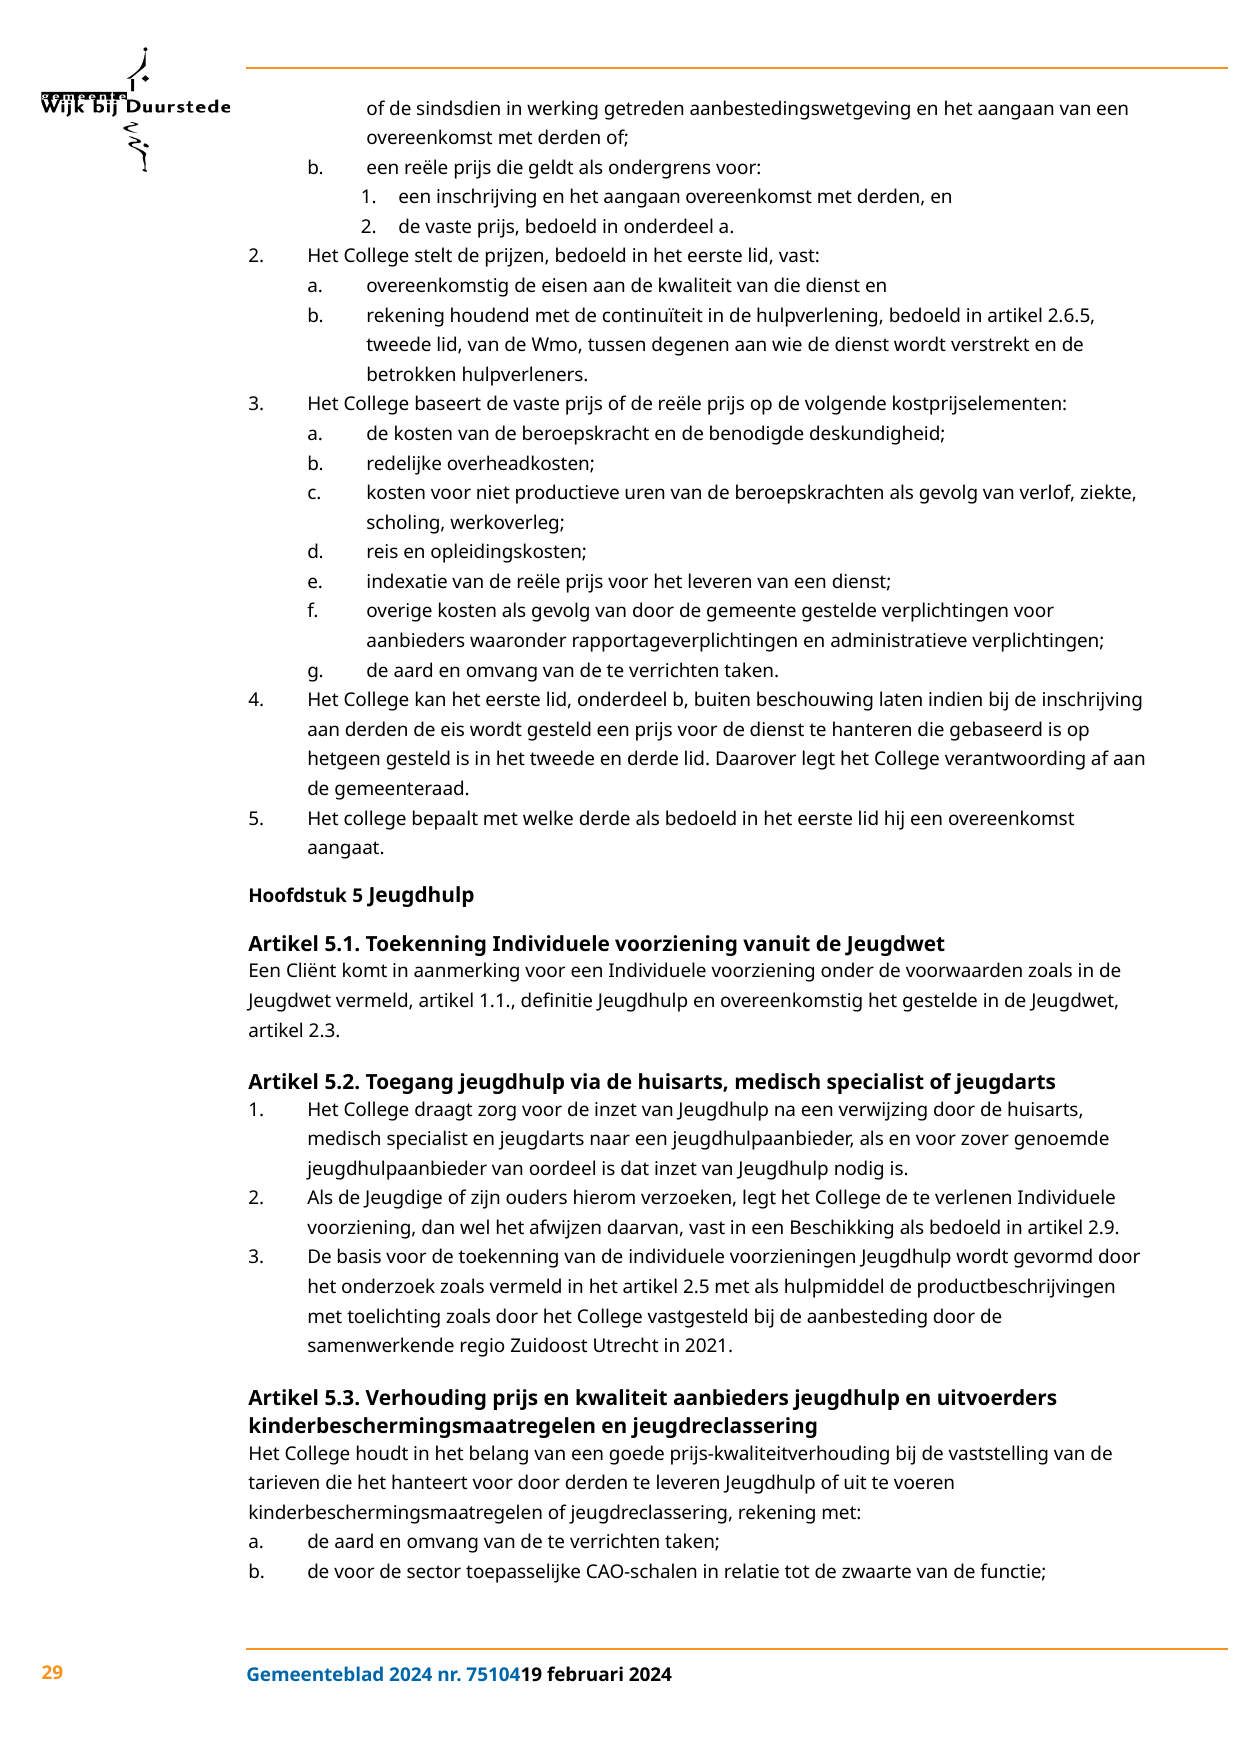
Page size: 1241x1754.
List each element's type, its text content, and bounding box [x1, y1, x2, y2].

list Het College baseert de vaste prijs of de reële prijs op de volgende kostprijselementen: [248, 391, 1152, 416]
list de voor de sector toepasselijke CAO-schalen in relatie tot de zwaarte van de functie; [248, 1558, 1152, 1584]
list Het College draagt zorg voor de inzet van Jeugdhulp na een verwijzing door de huisarts, medisch specialist en jeugdarts naar een jeugdhulpaanbieder, als en voor zover genoemde jeugdhulpaanbieder van oordeel is dat inzet van Jeugdhulp nodig is. [248, 1096, 1152, 1181]
text Artikel 5.3. Verhouding prijs en kwaliteit aanbieders jeugdhulp en uitvoerders kinderbeschermingsmaatregelen en jeugdreclassering [248, 1383, 1152, 1440]
list Het College kan het eerste lid, onderdeel b, buiten beschouwing laten indien bij de inschrijving aan derden de eis wordt gesteld een prijs voor de dienst te hanteren die gebaseerd is op hetgeen gesteld is in het tweede en derde lid. Daarover legt het College verantwoording af aan de gemeenteraad. [248, 686, 1152, 801]
list rekening houdend met de continuïteit in de hulpverlening, bedoeld in artikel 2.6.5, tweede lid, van de Wmo, tussen degenen aan wie de dienst wordt verstrekt en de betrokken hulpverleners. [307, 302, 1152, 387]
text Een Cliënt komt in aanmerking voor een Individuele voorziening onder de voorwaarden zoals in de Jeugdwet vermeld, artikel 1.1., definitie Jeugdhulp en overeenkomstig het gestelde in de Jeugdwet, artikel 2.3. [248, 958, 1152, 1043]
list de kosten van de beroepskracht en de benodigde deskundigheid; [307, 420, 1152, 446]
list overeenkomstig de eisen aan de kwaliteit van die dienst en [307, 272, 1152, 298]
picture [41, 47, 231, 172]
list Het college bepaalt met welke derde als bedoeld in het eerste lid hij een overeenkomst aangaat. [248, 805, 1152, 860]
list de vaste prijs, bedoeld in onderdeel a. [361, 213, 1152, 239]
list de aard en omvang van de te verrichten taken. [307, 657, 1152, 683]
list De basis voor de toekenning van de individuele voorzieningen Jeugdhulp wordt gevormd door het onderzoek zoals vermeld in het artikel 2.5 met als hulpmiddel de productbeschrijvingen met toelichting zoals door het College vastgesteld bij de aanbesteding door de samenwerkende regio Zuidoost Utrecht in 2021. [248, 1244, 1152, 1358]
list de aard en omvang van de te verrichten taken; [248, 1528, 1152, 1554]
text Hoofdstuk 5 Jeugdhulp [248, 880, 1152, 908]
text Artikel 5.1. Toekenning Individuele voorziening vanuit de Jeugdwet [248, 929, 1152, 958]
text Artikel 5.2. Toegang jeugdhulp via de huisarts, medisch specialist of jeugdarts [248, 1067, 1152, 1096]
list of de sindsdien in werking getreden aanbestedingswetgeving en het aangaan van een overeenkomst met derden of; [307, 95, 1152, 150]
text Het College houdt in het belang van een goede prijs-kwaliteitverhouding bij de vaststelling van de tarieven die het hanteert voor door derden te leveren Jeugdhulp of uit te voeren kinderbeschermingsmaatregelen of jeugdreclassering, rekening met: [248, 1440, 1152, 1524]
list kosten voor niet productieve uren van de beroepskrachten als gevolg van verlof, ziekte, scholing, werkoverleg; [307, 479, 1152, 535]
list Het College stelt de prijzen, bedoeld in het eerste lid, vast: [248, 243, 1152, 268]
list redelijke overheadkosten; [307, 450, 1152, 476]
list reis en opleidingskosten; [307, 538, 1152, 564]
list indexatie van de reële prijs voor het leveren van een dienst; [307, 568, 1152, 594]
list een reële prijs die geldt als ondergrens voor: [307, 154, 1152, 180]
list een inschrijving en het aangaan overeenkomst met derden, en [361, 183, 1152, 209]
list overige kosten als gevolg van door de gemeente gestelde verplichtingen voor aanbieders waaronder rapportageverplichtingen en administratieve verplichtingen; [307, 598, 1152, 653]
list Als de Jeugdige of zijn ouders hierom verzoeken, legt het College de te verlenen Individuele voorziening, dan wel het afwijzen daarvan, vast in een Beschikking als bedoeld in artikel 2.9. [248, 1184, 1152, 1240]
